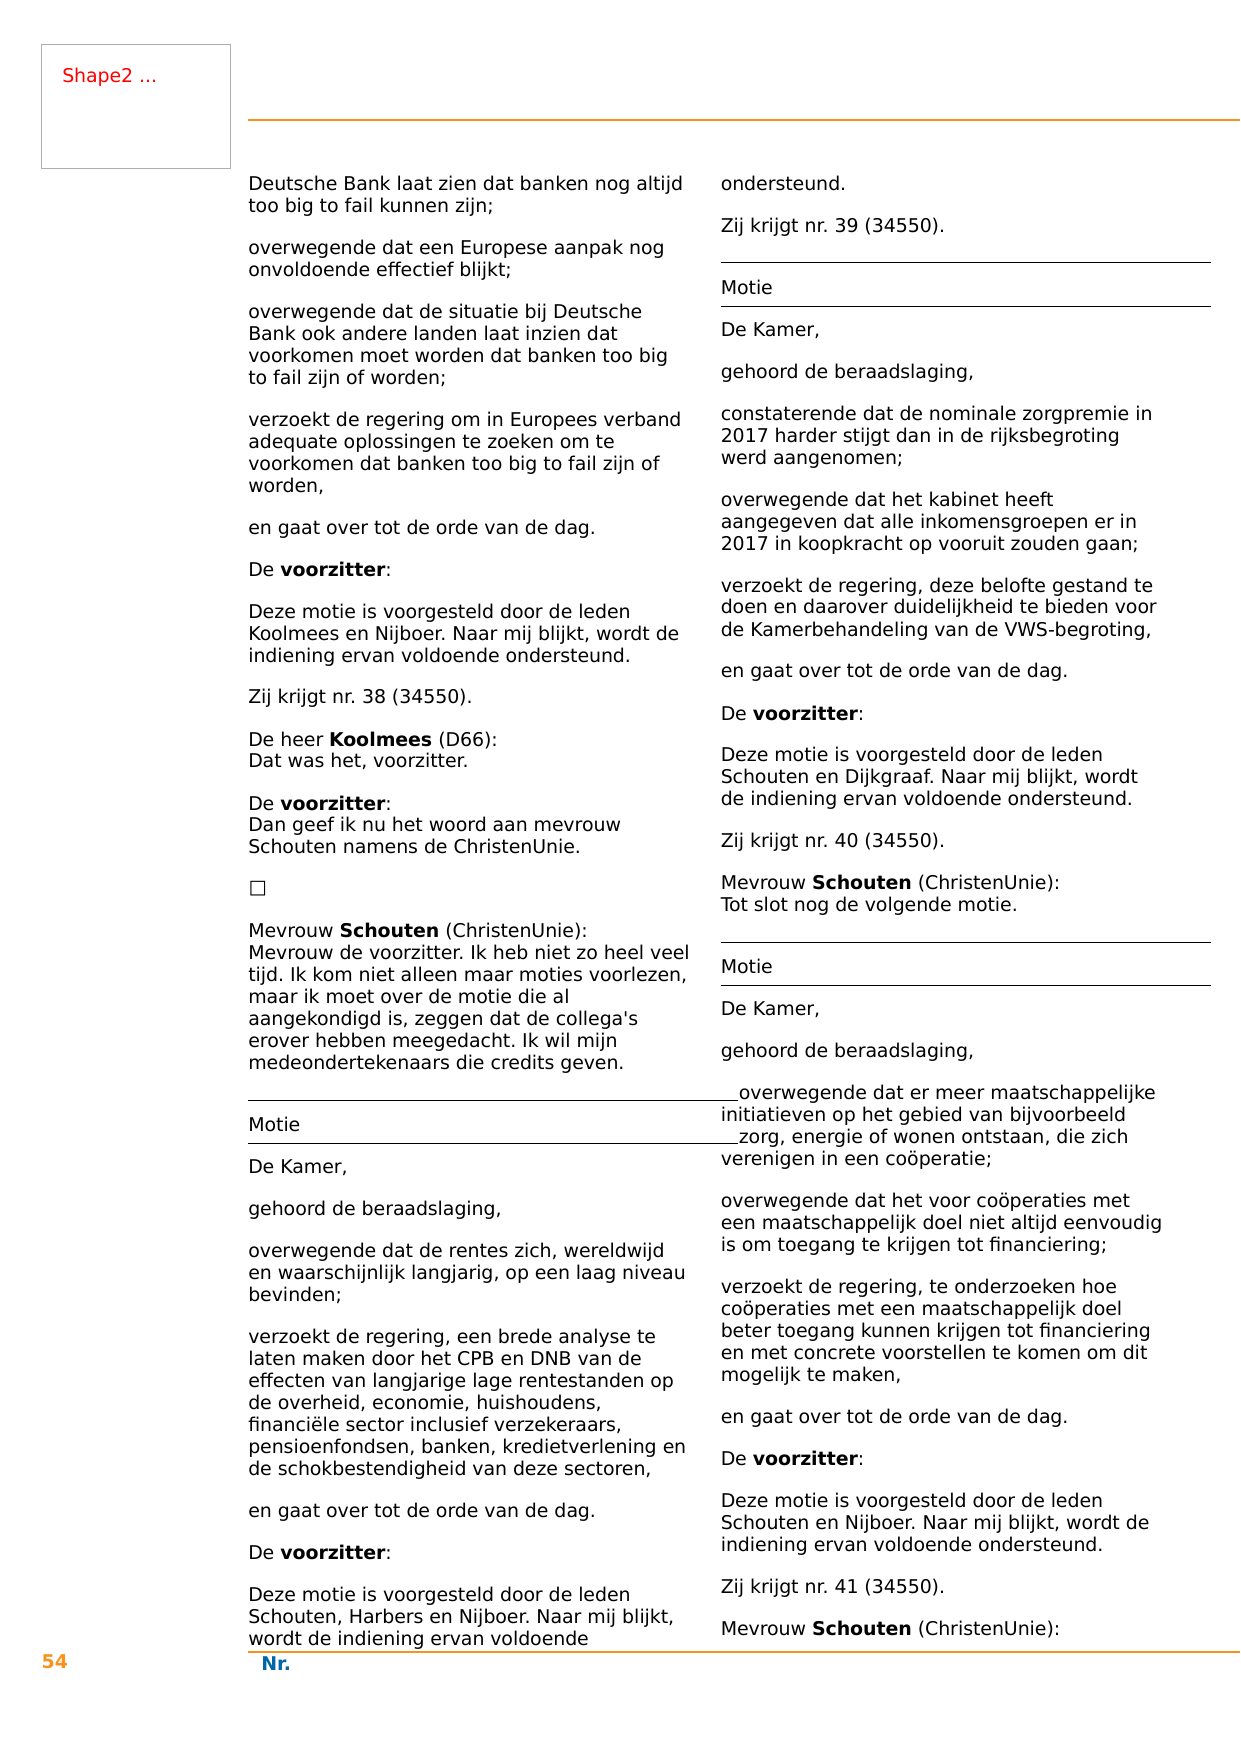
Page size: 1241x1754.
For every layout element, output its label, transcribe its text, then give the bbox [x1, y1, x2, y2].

text De voorzitter: [248, 1542, 691, 1564]
text De voorzitter: [248, 792, 691, 814]
text De Kamer, [721, 998, 1163, 1020]
text gehoord de beraadslaging, [721, 1040, 1163, 1062]
text Zij krijgt nr. 39 (34550). [721, 215, 1163, 237]
text Dat was het, voorzitter. [248, 750, 691, 772]
text en gaat over tot de orde van de dag. [721, 1406, 1163, 1428]
text en gaat over tot de orde van de dag. [721, 660, 1163, 682]
text ⬜ [248, 878, 691, 900]
text Mevrouw Schouten (ChristenUnie): [721, 1618, 1163, 1640]
text De Kamer, [248, 1156, 691, 1178]
text De voorzitter: [721, 702, 1163, 724]
text overwegende dat de situatie bij Deutsche Bank ook andere landen laat inzien dat voorkomen moet worden dat banken too big to fail zijn of worden; [248, 301, 691, 389]
text verzoekt de regering om in Europees verband adequate oplossingen te zoeken om te voorkomen dat banken too big to fail zijn of worden, [248, 409, 691, 497]
text Zij krijgt nr. 40 (34550). [721, 830, 1163, 852]
text overwegende dat er meer maatschappelijke initiatieven op het gebied van bijvoorbeeld zorg, energie of wonen ontstaan, die zich verenigen in een coöperatie; [721, 1082, 1163, 1170]
text Motie [721, 956, 1163, 978]
text Deutsche Bank laat zien dat banken nog altijd too big to fail kunnen zijn; [248, 173, 691, 217]
text De heer Koolmees (D66): [248, 728, 691, 750]
text Motie [721, 277, 1163, 299]
text en gaat over tot de orde van de dag. [248, 517, 691, 538]
text Deze motie is voorgesteld door de leden Schouten en Dijkgraaf. Naar mij blijkt, wordt de indiening ervan voldoende ondersteund. [721, 744, 1163, 810]
text gehoord de beraadslaging, [721, 361, 1163, 383]
text overwegende dat de rentes zich, wereldwijd en waarschijnlijk langjarig, op een laag niveau bevinden; [248, 1240, 691, 1306]
text Motie [248, 1114, 691, 1136]
text gehoord de beraadslaging, [248, 1198, 691, 1220]
text overwegende dat een Europese aanpak nog onvoldoende effectief blijkt; [248, 237, 691, 281]
text verzoekt de regering, een brede analyse te laten maken door het CPB en DNB van de effecten van langjarige lage rentestanden op de overheid, economie, huishoudens, financiële sector inclusief verzekeraars, pensioenfondsen, banken, kredietverlening en de schokbestendigheid van deze sectoren, [248, 1326, 691, 1480]
text De voorzitter: [721, 1448, 1163, 1470]
text Zij krijgt nr. 41 (34550). [721, 1576, 1163, 1598]
text De Kamer, [721, 319, 1163, 341]
text Mevrouw Schouten (ChristenUnie): [721, 872, 1163, 894]
text verzoekt de regering, deze belofte gestand te doen en daarover duidelijkheid te bieden voor de Kamerbehandeling van de VWS-begroting, [721, 574, 1163, 640]
text Zij krijgt nr. 38 (34550). [248, 686, 691, 708]
text De voorzitter: [248, 558, 691, 581]
text ondersteund. [721, 173, 1163, 195]
text Deze motie is voorgesteld door de leden Schouten, Harbers en Nijboer. Naar mij blijkt, wordt de indiening ervan voldoende [248, 1584, 691, 1650]
text Deze motie is voorgesteld door de leden Koolmees en Nijboer. Naar mij blijkt, wordt de indiening ervan voldoende ondersteund. [248, 601, 691, 666]
text overwegende dat het voor coöperaties met een maatschappelijk doel niet altijd eenvoudig is om toegang te krijgen tot financiering; [721, 1190, 1163, 1256]
text verzoekt de regering, te onderzoeken hoe coöperaties met een maatschappelijk doel beter toegang kunnen krijgen tot financiering en met concrete voorstellen te komen om dit mogelijk te maken, [721, 1276, 1163, 1386]
text constaterende dat de nominale zorgpremie in 2017 harder stijgt dan in de rijksbegroting werd aangenomen; [721, 403, 1163, 468]
text Mevrouw de voorzitter. Ik heb niet zo heel veel tijd. Ik kom niet alleen maar moties voorlezen, maar ik moet over de motie die al aangekondigd is, zeggen dat de collega's erover hebben meegedacht. Ik wil mijn medeondertekenaars die credits geven. [248, 942, 691, 1074]
text Deze motie is voorgesteld door de leden Schouten en Nijboer. Naar mij blijkt, wordt de indiening ervan voldoende ondersteund. [721, 1490, 1163, 1556]
text en gaat over tot de orde van de dag. [248, 1500, 691, 1522]
text Dan geef ik nu het woord aan mevrouw Schouten namens de ChristenUnie. [248, 814, 691, 858]
text Mevrouw Schouten (ChristenUnie): [248, 920, 691, 942]
text overwegende dat het kabinet heeft aangegeven dat alle inkomensgroepen er in 2017 in koopkracht op vooruit zouden gaan; [721, 488, 1163, 554]
text Tot slot nog de volgende motie. [721, 894, 1163, 916]
